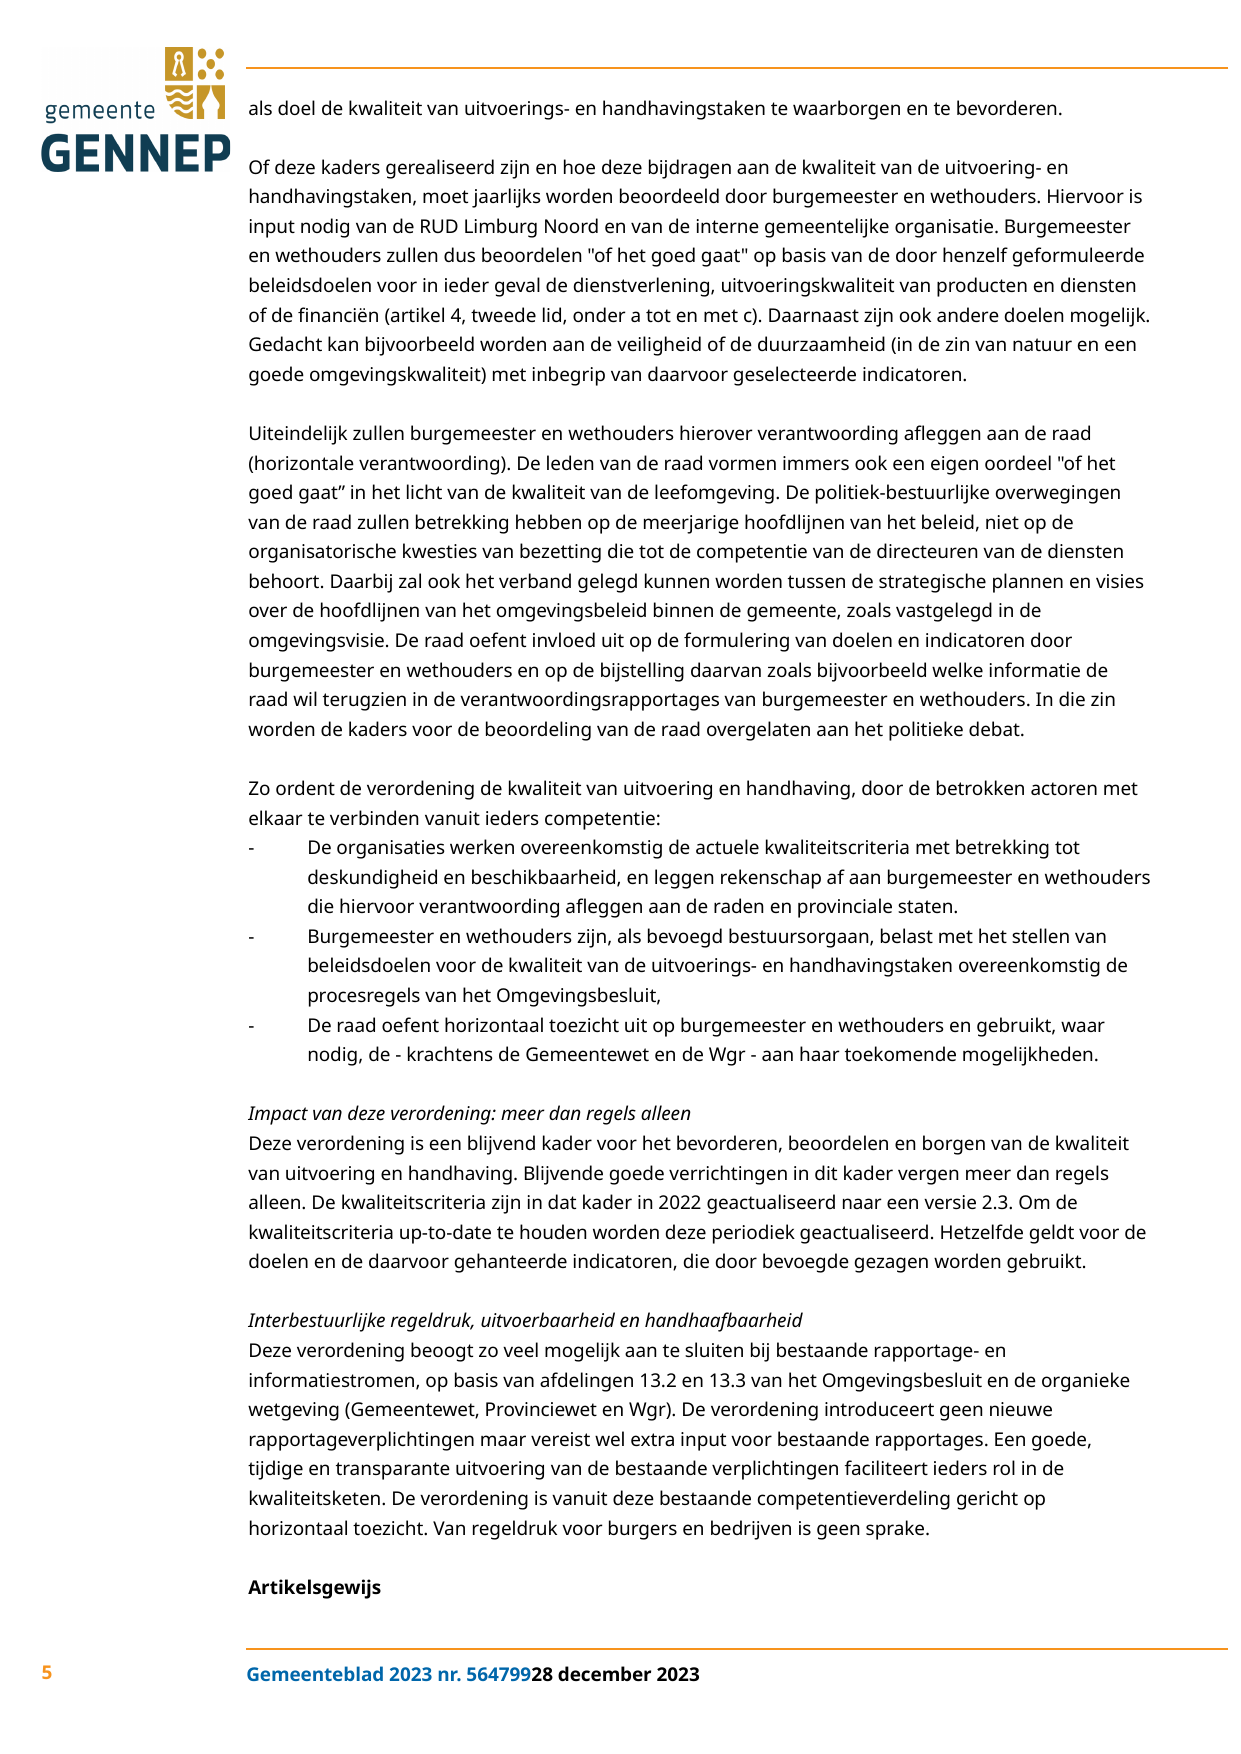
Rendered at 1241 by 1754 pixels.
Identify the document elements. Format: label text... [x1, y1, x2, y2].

text Deze verordening beoogt zo veel mogelijk aan te sluiten bij bestaande rapportage- en informatiestromen, op basis van afdelingen 13.2 en 13.3 van het Omgevingsbesluit en de organieke wetgeving (Gemeentewet, Provinciewet en Wgr). De verordening introduceert geen nieuwe rapportageverplichtingen maar vereist wel extra input voor bestaande rapportages. Een goede, tijdige en transparante uitvoering van de bestaande verplichtingen faciliteert ieders rol in de kwaliteitsketen. De verordening is vanuit deze bestaande competentieverdeling gericht op horizontaal toezicht. Van regeldruk voor burgers en bedrijven is geen sprake. [248, 1337, 1152, 1541]
list De raad oefent horizontaal toezicht uit op burgemeester en wethouders en gebruikt, waar nodig, de - krachtens de Gemeentewet en de Wgr - aan haar toekomende mogelijkheden. [248, 1012, 1152, 1067]
text Zo ordent de verordening de kwaliteit van uitvoering en handhaving, door de betrokken actoren met elkaar te verbinden vanuit ieders competentie: [248, 775, 1152, 831]
text Uiteindelijk zullen burgemeester en wethouders hierover verantwoording afleggen aan de raad (horizontale verantwoording). De leden van de raad vormen immers ook een eigen oordeel "of het goed gaat” in het licht van de kwaliteit van de leefomgeving. De politiek-bestuurlijke overwegingen van de raad zullen betrekking hebben op de meerjarige hoofdlijnen van het beleid, niet op de organisatorische kwesties van bezetting die tot de competentie van de directeuren van de diensten behoort. Daarbij zal ook het verband gelegd kunnen worden tussen de strategische plannen en visies over de hoofdlijnen van het omgevingsbeleid binnen de gemeente, zoals vastgelegd in de omgevingsvisie. De raad oefent invloed uit op de formulering van doelen en indicatoren door burgemeester en wethouders en op de bijstelling daarvan zoals bijvoorbeeld welke informatie de raad wil terugzien in de verantwoordingsrapportages van burgemeester en wethouders. In die zin worden de kaders voor de beoordeling van de raad overgelaten aan het politieke debat. [248, 420, 1152, 742]
list De organisaties werken overeenkomstig de actuele kwaliteitscriteria met betrekking tot deskundigheid en beschikbaarheid, en leggen rekenschap af aan burgemeester en wethouders die hiervoor verantwoording afleggen aan de raden en provinciale staten. [248, 834, 1152, 919]
text als doel de kwaliteit van uitvoerings- en handhavingstaken te waarborgen en te bevorderen. [248, 95, 1152, 121]
list Burgemeester en wethouders zijn, als bevoegd bestuursorgaan, belast met het stellen van beleidsdoelen voor de kwaliteit van de uitvoerings- en handhavingstaken overeenkomstig de procesregels van het Omgevingsbesluit, [248, 923, 1152, 1008]
picture [41, 47, 231, 172]
text Artikelsgewijs [248, 1574, 1152, 1600]
text Impact van deze verordening: meer dan regels alleen [248, 1101, 1152, 1126]
text Interbestuurlijke regeldruk, uitvoerbaarheid en handhaafbaarheid [248, 1308, 1152, 1333]
text Deze verordening is een blijvend kader voor het bevorderen, beoordelen en borgen van de kwaliteit van uitvoering en handhaving. Blijvende goede verrichtingen in dit kader vergen meer dan regels alleen. De kwaliteitscriteria zijn in dat kader in 2022 geactualiseerd naar een versie 2.3. Om de kwaliteitscriteria up-to-date te houden worden deze periodiek geactualiseerd. Hetzelfde geldt voor de doelen en de daarvoor gehanteerde indicatoren, die door bevoegde gezagen worden gebruikt. [248, 1130, 1152, 1274]
text Of deze kaders gerealiseerd zijn en hoe deze bijdragen aan de kwaliteit van de uitvoering- en handhavingstaken, moet jaarlijks worden beoordeeld door burgemeester en wethouders. Hiervoor is input nodig van de RUD Limburg Noord en van de interne gemeentelijke organisatie. Burgemeester en wethouders zullen dus beoordelen "of het goed gaat" op basis van de door henzelf geformuleerde beleidsdoelen voor in ieder geval de dienstverlening, uitvoeringskwaliteit van producten en diensten of de financiën (artikel 4, tweede lid, onder a tot en met c). Daarnaast zijn ook andere doelen mogelijk. Gedacht kan bijvoorbeeld worden aan de veiligheid of de duurzaamheid (in de zin van natuur en een goede omgevingskwaliteit) met inbegrip van daarvoor geselecteerde indicatoren. [248, 154, 1152, 387]
